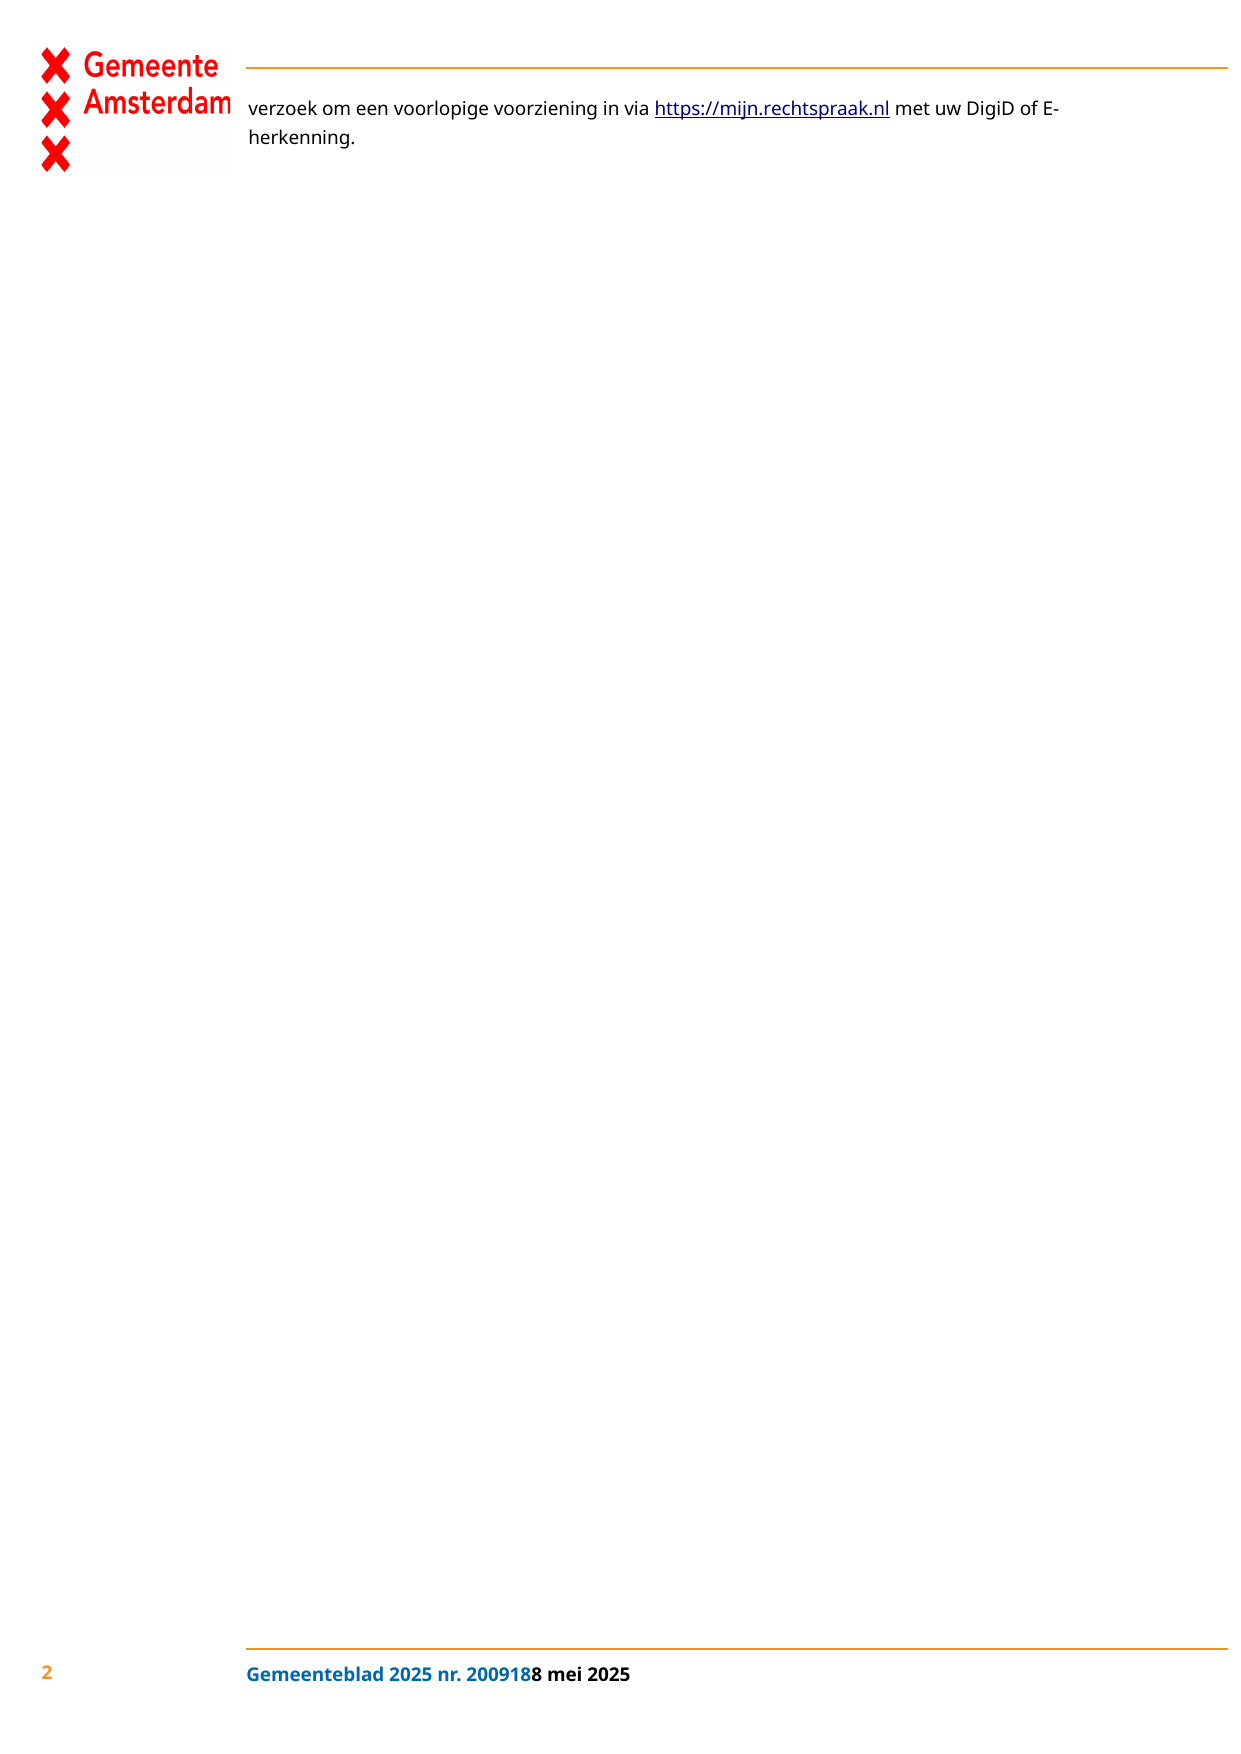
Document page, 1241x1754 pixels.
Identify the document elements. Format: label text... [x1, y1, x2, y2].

text verzoek om een voorlopige voorziening in via https://mijn.rechtspraak.nl met uw DigiD of E-herkenning. [248, 95, 1152, 150]
picture [41, 47, 231, 172]
